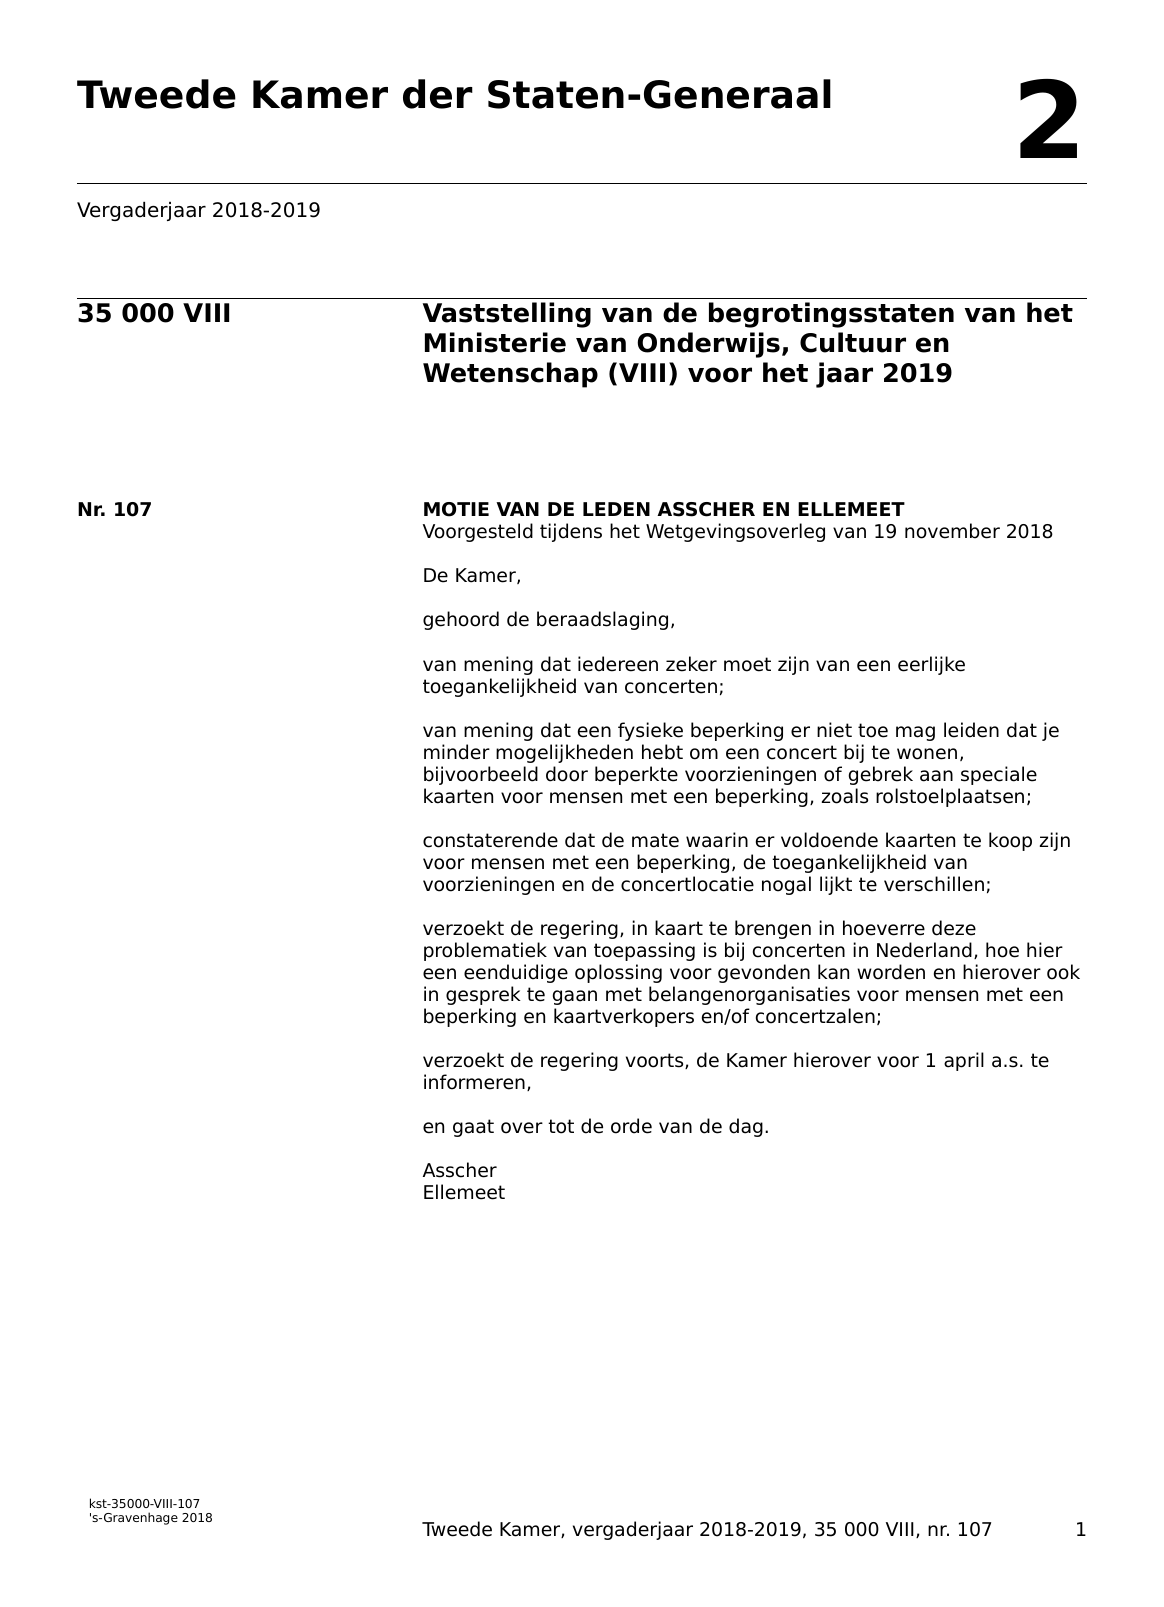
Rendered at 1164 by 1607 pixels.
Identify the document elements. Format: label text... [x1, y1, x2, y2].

text kst-35000-VIII-107 [88, 1497, 323, 1511]
subtitle Nr. 107 MOTIE VAN DE LEDEN ASSCHER EN ELLEMEET [77, 499, 1087, 521]
text van mening dat een fysieke beperking er niet toe mag leiden dat je minder mogelijkheden hebt om een concert bij te wonen, bijvoorbeeld door beperkte voorzieningen of gebrek aan speciale kaarten voor mensen met een beperking, zoals rolstoelplaatsen; [422, 720, 1087, 808]
table_header Tweede Kamer der Staten-Generaal [77, 59, 886, 183]
text van mening dat iedereen zeker moet zijn van een eerlijke toegankelijkheid van concerten; [422, 653, 1087, 697]
text Voorgesteld tijdens het Wetgevingsoverleg van 19 november 2018 [422, 521, 1087, 543]
text De Kamer, [422, 565, 1087, 587]
text verzoekt de regering voorts, de Kamer hierover voor 1 april a.s. te informeren, [422, 1050, 1087, 1094]
table_header 2 [886, 59, 1087, 183]
table_cell Vergaderjaar 2018-2019 [77, 184, 1087, 298]
text gehoord de beraadslaging, [422, 609, 1087, 631]
text 's-Gravenhage 2018 [88, 1511, 323, 1525]
text Ellemeet [422, 1182, 1087, 1204]
subtitle 35 000 VIII Vaststelling van de begrotingsstaten van het Ministerie van Onderwijs, Cultuur en Wetenschap (VIII) voor het jaar 2019 [77, 299, 1087, 388]
text verzoekt de regering, in kaart te brengen in hoeverre deze problematiek van toepassing is bij concerten in Nederland, hoe hier een eenduidige oplossing voor gevonden kan worden en hierover ook in gesprek te gaan met belangenorganisaties voor mensen met een beperking en kaartverkopers en/of concertzalen; [422, 918, 1087, 1028]
text Asscher [422, 1160, 1087, 1182]
text en gaat over tot de orde van de dag. [422, 1116, 1087, 1138]
text constaterende dat de mate waarin er voldoende kaarten te koop zijn voor mensen met een beperking, de toegankelijkheid van voorzieningen en de concertlocatie nogal lijkt te verschillen; [422, 830, 1087, 896]
